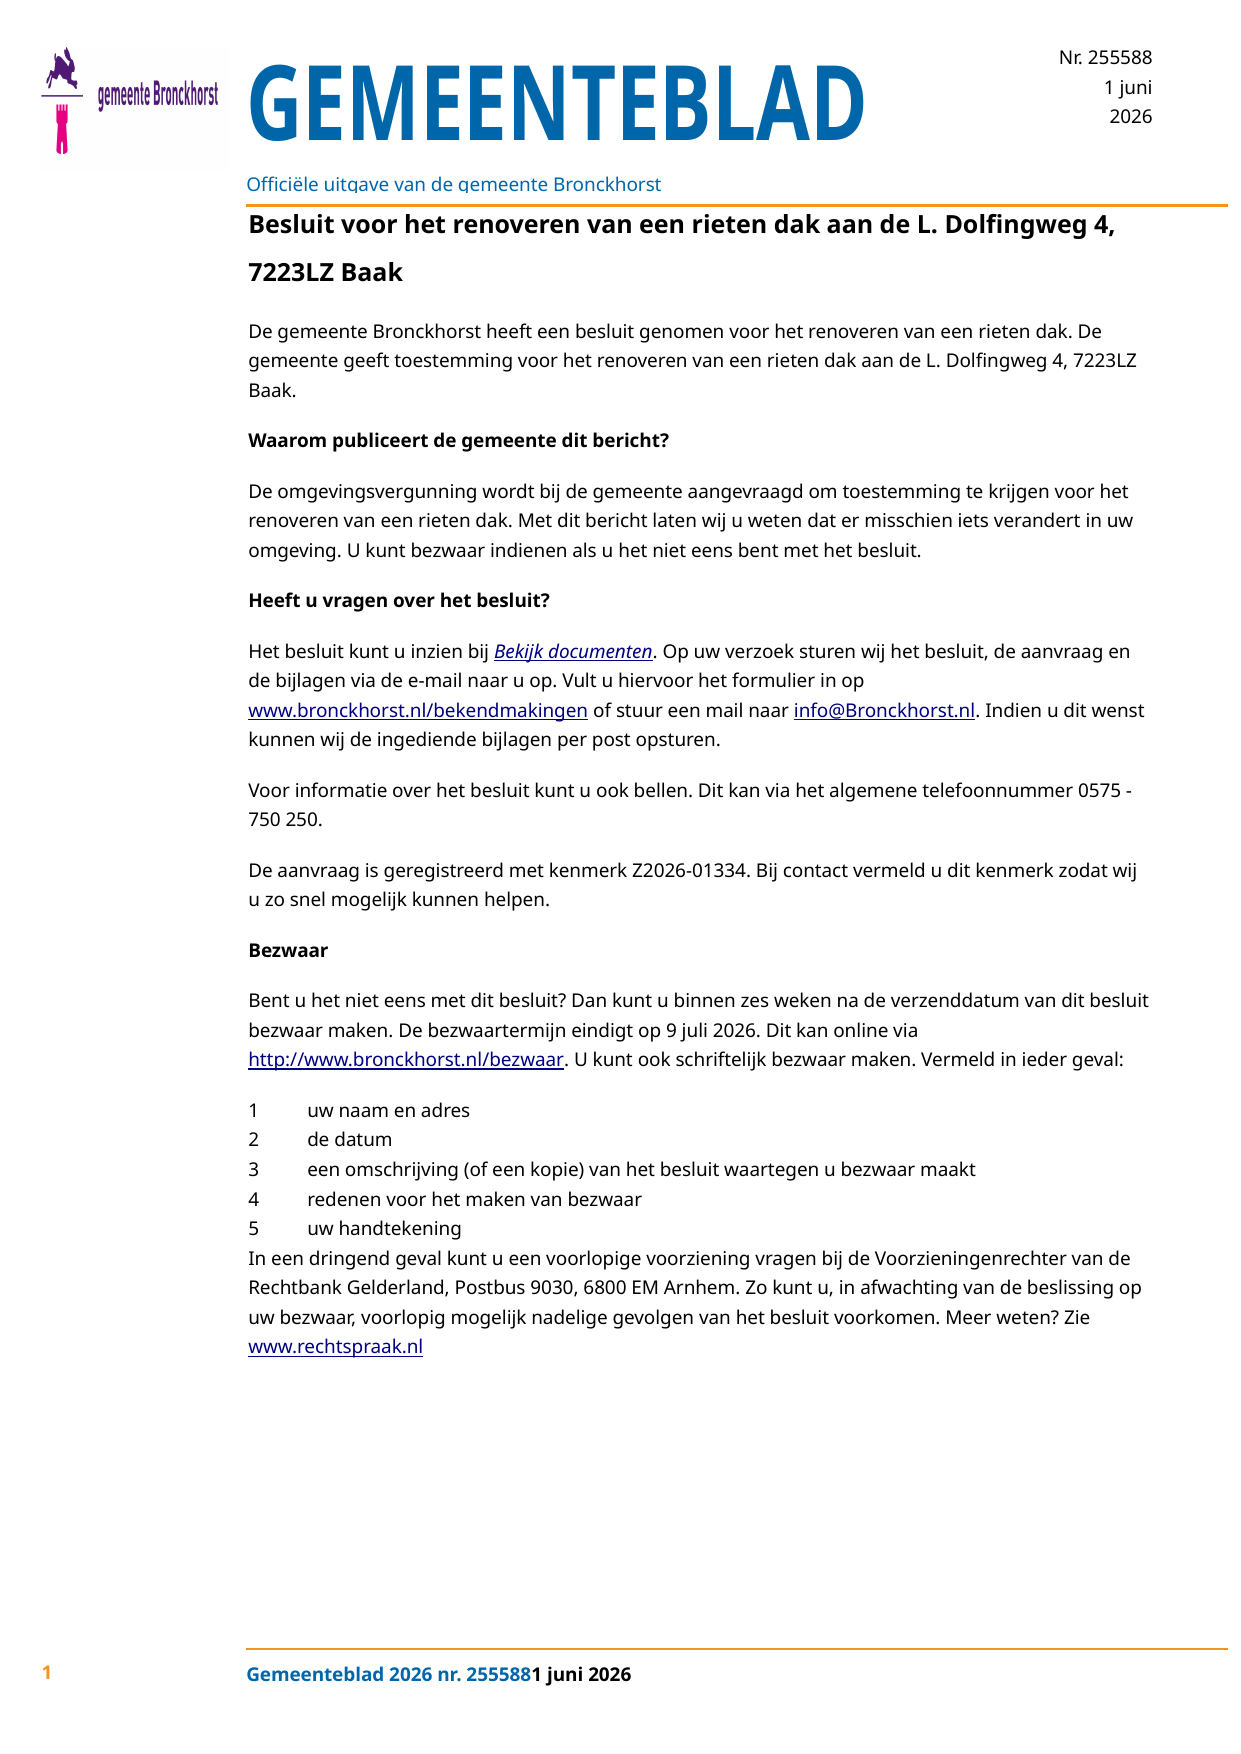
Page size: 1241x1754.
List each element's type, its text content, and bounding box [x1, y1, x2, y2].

text Het besluit kunt u inzien bij Bekijk documenten. Op uw verzoek sturen wij het besluit, de aanvraag en de bijlagen via de e-mail naar u op. Vult u hiervoor het formulier in op www.bronckhorst.nl/bekendmakingen of stuur een mail naar info@Bronckhorst.nl. Indien u dit wenst kunnen wij de ingediende bijlagen per post opsturen. [248, 638, 1152, 752]
list redenen voor het maken van bezwaar [248, 1186, 1152, 1212]
list een omschrijving (of een kopie) van het besluit waartegen u bezwaar maakt [248, 1156, 1152, 1182]
text Bent u het niet eens met dit besluit? Dan kunt u binnen zes weken na de verzenddatum van dit besluit bezwaar maken. De bezwaartermijn eindigt op 9 juli 2026. Dit kan online via http://www.bronckhorst.nl/bezwaar. U kunt ook schriftelijk bezwaar maken. Vermeld in ieder geval: [248, 987, 1152, 1072]
text De gemeente Bronckhorst heeft een besluit genomen voor het renoveren van een rieten dak. De gemeente geeft toestemming voor het renoveren van een rieten dak aan de L. Dolfingweg 4, 7223LZ Baak. [248, 318, 1152, 403]
text De omgevingsvergunning wordt bij de gemeente aangevraagd om toestemming te krijgen voor het renoveren van een rieten dak. Met dit bericht laten wij u weten dat er misschien iets verandert in uw omgeving. U kunt bezwaar indienen als u het niet eens bent met het besluit. [248, 478, 1152, 563]
list de datum [248, 1127, 1152, 1152]
list uw naam en adres [248, 1097, 1152, 1123]
text Waarom publiceert de gemeente dit bericht? [248, 427, 1152, 453]
text Besluit voor het renoveren van een rieten dak aan de L. Dolfingweg 4, 7223LZ Baak [248, 207, 1152, 288]
text Heeft u vragen over het besluit? [248, 587, 1152, 613]
list uw handtekening [248, 1215, 1152, 1241]
text Voor informatie over het besluit kunt u ook bellen. Dit kan via het algemene telefoonnummer 0575 - 750 250. [248, 777, 1152, 832]
text In een dringend geval kunt u een voorlopige voorziening vragen bij de Voorzieningenrechter van de Rechtbank Gelderland, Postbus 9030, 6800 EM Arnhem. Zo kunt u, in afwachting van de beslissing op uw bezwaar, voorlopig mogelijk nadelige gevolgen van het besluit voorkomen. Meer weten? Zie www.rechtspraak.nl [248, 1245, 1152, 1359]
text Bezwaar [248, 937, 1152, 963]
text De aanvraag is geregistreerd met kenmerk Z2026-01334. Bij contact vermeld u dit kenmerk zodat wij u zo snel mogelijk kunnen helpen. [248, 857, 1152, 912]
picture [41, 47, 231, 172]
